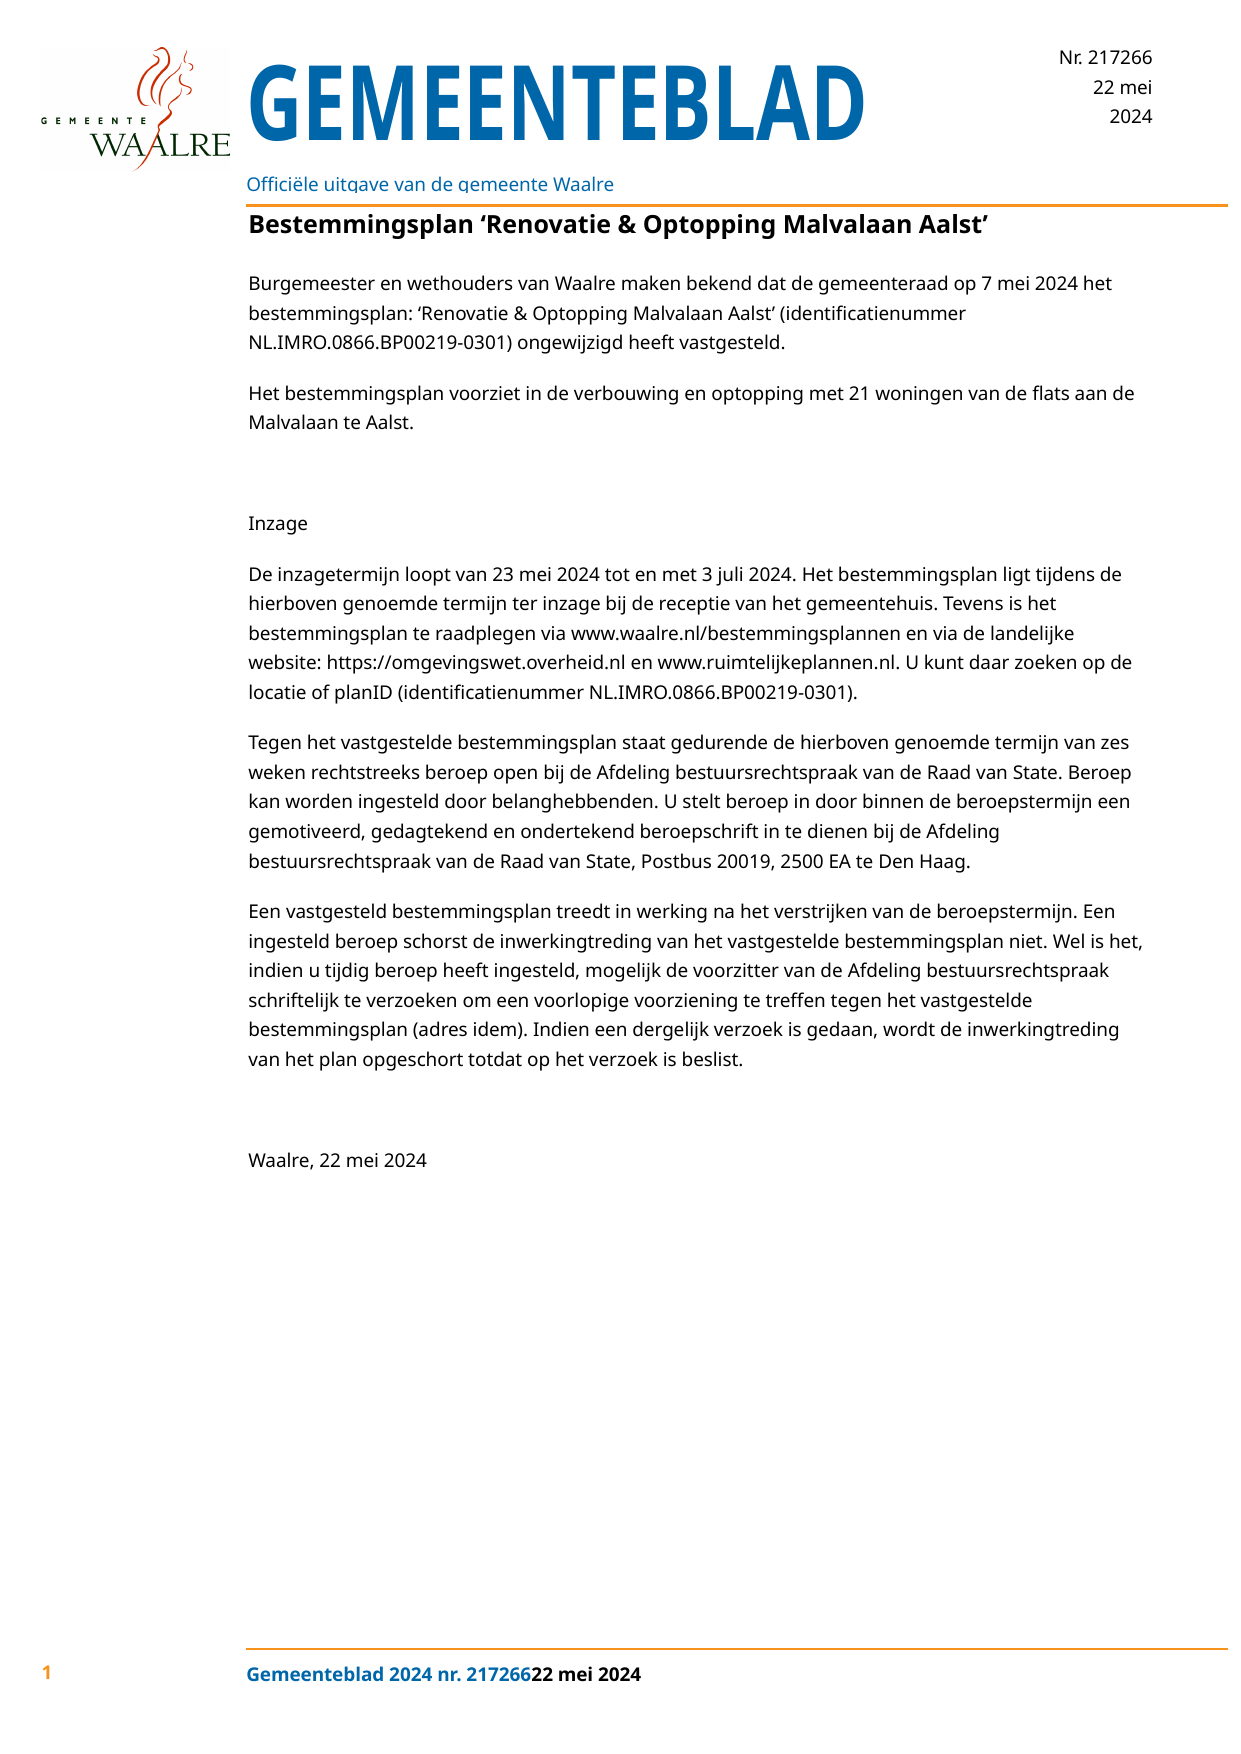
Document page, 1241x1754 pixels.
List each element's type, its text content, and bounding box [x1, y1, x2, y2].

text Bestemmingsplan ‘Renovatie & Optopping Malvalaan Aalst’ [248, 207, 1152, 241]
text Waalre, 22 mei 2024 [248, 1147, 1152, 1173]
text Inzage [248, 510, 1152, 536]
text De inzagetermijn loopt van 23 mei 2024 tot en met 3 juli 2024. Het bestemmingsplan ligt tijdens de hierboven genoemde termijn ter inzage bij de receptie van het gemeentehuis. Tevens is het bestemmingsplan te raadplegen via www.waalre.nl/bestemmingsplannen en via de landelijke website: https://omgevingswet.overheid.nl en www.ruimtelijkeplannen.nl. U kunt daar zoeken op de locatie of planID (identificatienummer NL.IMRO.0866.BP00219-0301). [248, 561, 1152, 705]
text Het bestemmingsplan voorziet in de verbouwing en optopping met 21 woningen van de flats aan de Malvalaan te Aalst. [248, 380, 1152, 435]
text Een vastgesteld bestemmingsplan treedt in werking na het verstrijken van de beroepstermijn. Een ingesteld beroep schorst de inwerkingtreding van het vastgestelde bestemmingsplan niet. Wel is het, indien u tijdig beroep heeft ingesteld, mogelijk de voorzitter van de Afdeling bestuursrechtspraak schriftelijk te verzoeken om een voorlopige voorziening te treffen tegen het vastgestelde bestemmingsplan (adres idem). Indien een dergelijk verzoek is gedaan, wordt de inwerkingtreding van het plan opgeschort totdat op het verzoek is beslist. [248, 898, 1152, 1072]
text Burgemeester en wethouders van Waalre maken bekend dat de gemeenteraad op 7 mei 2024 het bestemmingsplan: ‘Renovatie & Optopping Malvalaan Aalst’ (identificatienummer NL.IMRO.0866.BP00219-0301) ongewijzigd heeft vastgesteld. [248, 270, 1152, 355]
text Tegen het vastgestelde bestemmingsplan staat gedurende de hierboven genoemde termijn van zes weken rechtstreeks beroep open bij de Afdeling bestuursrechtspraak van de Raad van State. Beroep kan worden ingesteld door belanghebbenden. U stelt beroep in door binnen de beroepstermijn een gemotiveerd, gedagtekend en ondertekend beroepschrift in te dienen bij de Afdeling bestuursrechtspraak van de Raad van State, Postbus 20019, 2500 EA te Den Haag. [248, 729, 1152, 873]
picture [41, 47, 231, 172]
